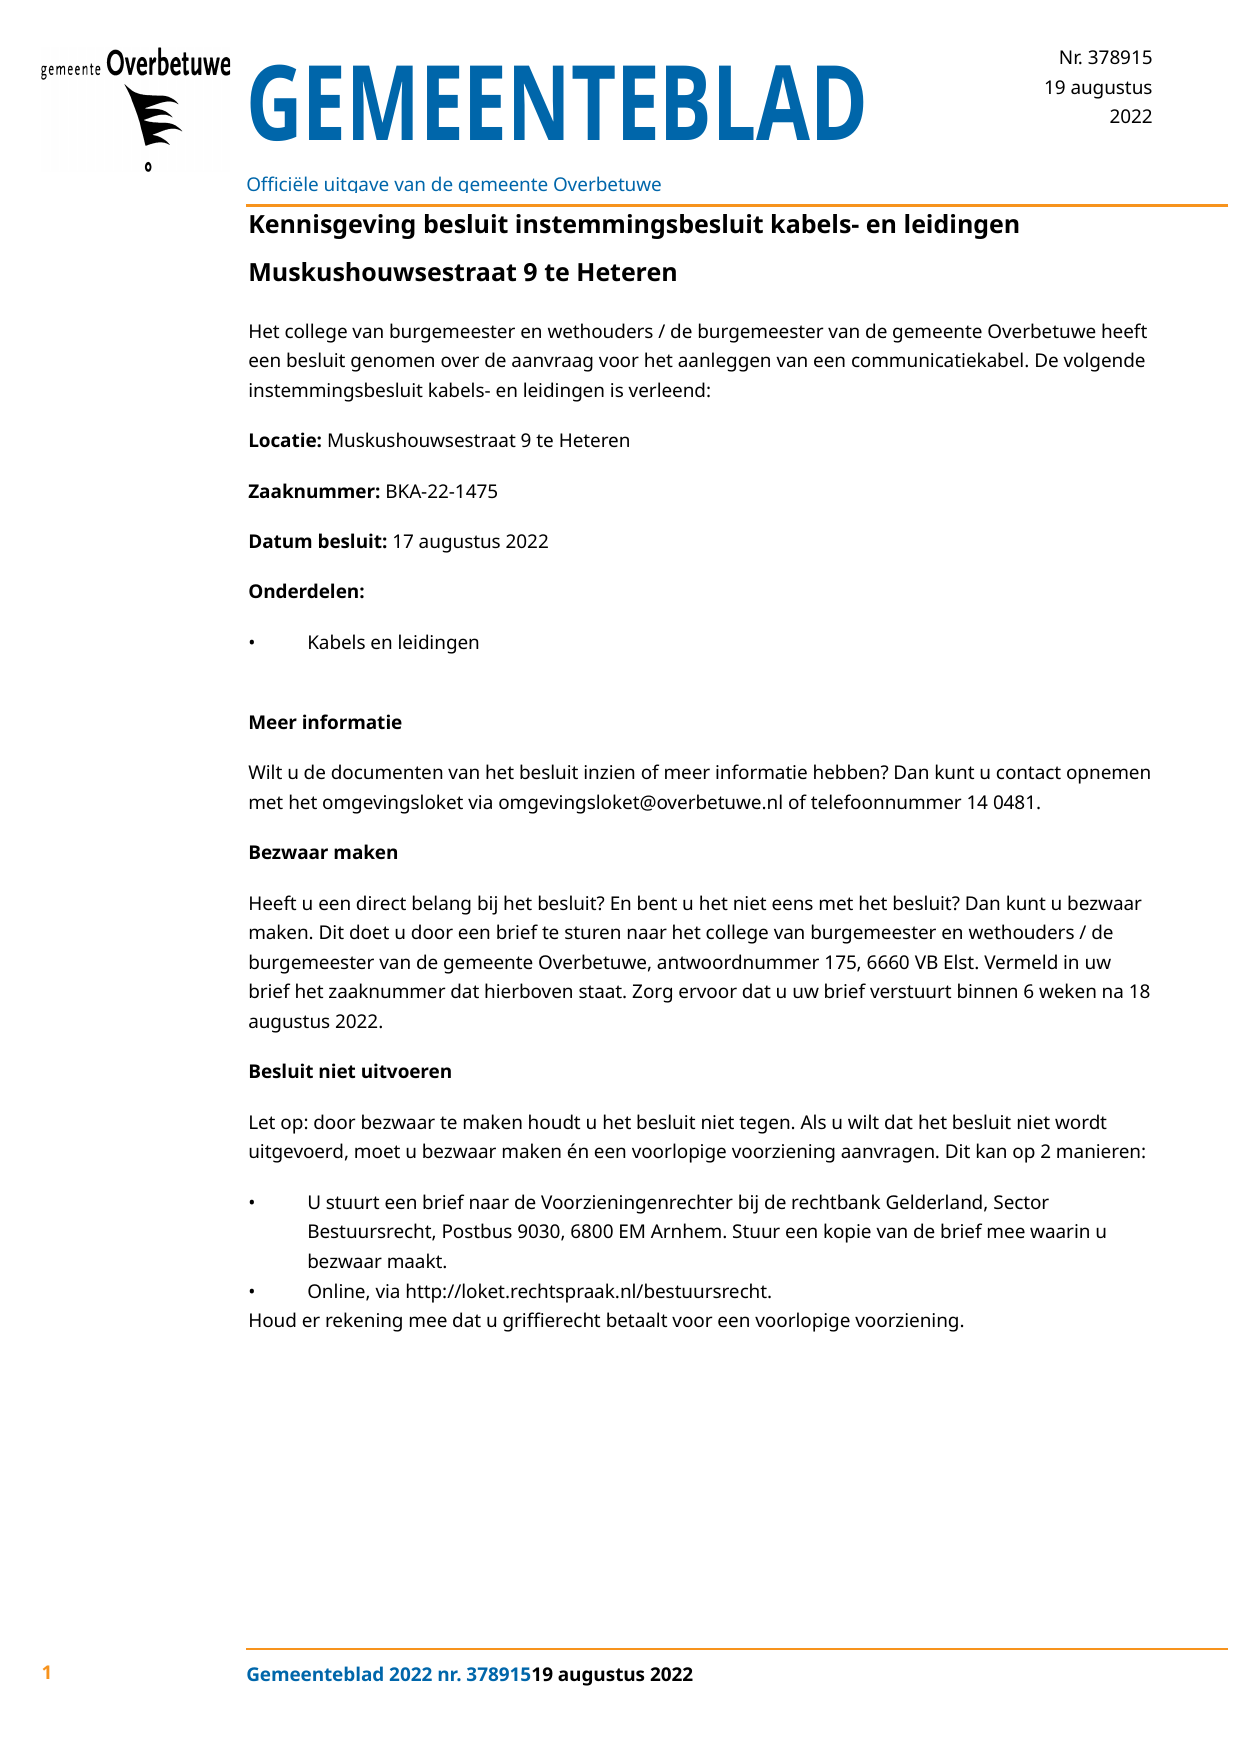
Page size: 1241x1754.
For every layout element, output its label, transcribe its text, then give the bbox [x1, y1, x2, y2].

text Bezwaar maken [248, 839, 1152, 865]
text Houd er rekening mee dat u griffierecht betaalt voor een voorlopige voorziening. [248, 1307, 1152, 1333]
text Besluit niet uitvoeren [248, 1059, 1152, 1084]
text Datum besluit: 17 augustus 2022 [248, 528, 1152, 554]
text Kennisgeving besluit instemmingsbesluit kabels- en leidingen Muskushouwsestraat 9 te Heteren [248, 207, 1152, 288]
text Zaaknummer: BKA-22-1475 [248, 478, 1152, 504]
list U stuurt een brief naar de Voorzieningenrechter bij de rechtbank Gelderland, Sector Bestuursrecht, Postbus 9030, 6800 EM Arnhem. Stuur een kopie van de brief mee waarin u bezwaar maakt. [248, 1189, 1152, 1274]
list Online, via http://loket.rechtspraak.nl/bestuursrecht. [248, 1278, 1152, 1304]
text Onderdelen: [248, 579, 1152, 604]
picture [41, 47, 231, 172]
text Het college van burgemeester en wethouders / de burgemeester van de gemeente Overbetuwe heeft een besluit genomen over de aanvraag voor het aanleggen van een communicatiekabel. De volgende instemmingsbesluit kabels- en leidingen is verleend: [248, 318, 1152, 403]
text Locatie: Muskushouwsestraat 9 te Heteren [248, 427, 1152, 453]
text Heeft u een direct belang bij het besluit? En bent u het niet eens met het besluit? Dan kunt u bezwaar maken. Dit doet u door een brief te sturen naar het college van burgemeester en wethouders / de burgemeester van de gemeente Overbetuwe, antwoordnummer 175, 6660 VB Elst. Vermeld in uw brief het zaaknummer dat hierboven staat. Zorg ervoor dat u uw brief verstuurt binnen 6 weken na 18 augustus 2022. [248, 890, 1152, 1034]
text Let op: door bezwaar te maken houdt u het besluit niet tegen. Als u wilt dat het besluit niet wordt uitgevoerd, moet u bezwaar maken én een voorlopige voorziening aanvragen. Dit kan op 2 manieren: [248, 1109, 1152, 1164]
text Wilt u de documenten van het besluit inzien of meer informatie hebben? Dan kunt u contact opnemen met het omgevingsloket via omgevingsloket@overbetuwe.nl of telefoonnummer 14 0481. [248, 759, 1152, 815]
list Kabels en leidingen [248, 629, 1152, 655]
text Meer informatie [248, 709, 1152, 735]
